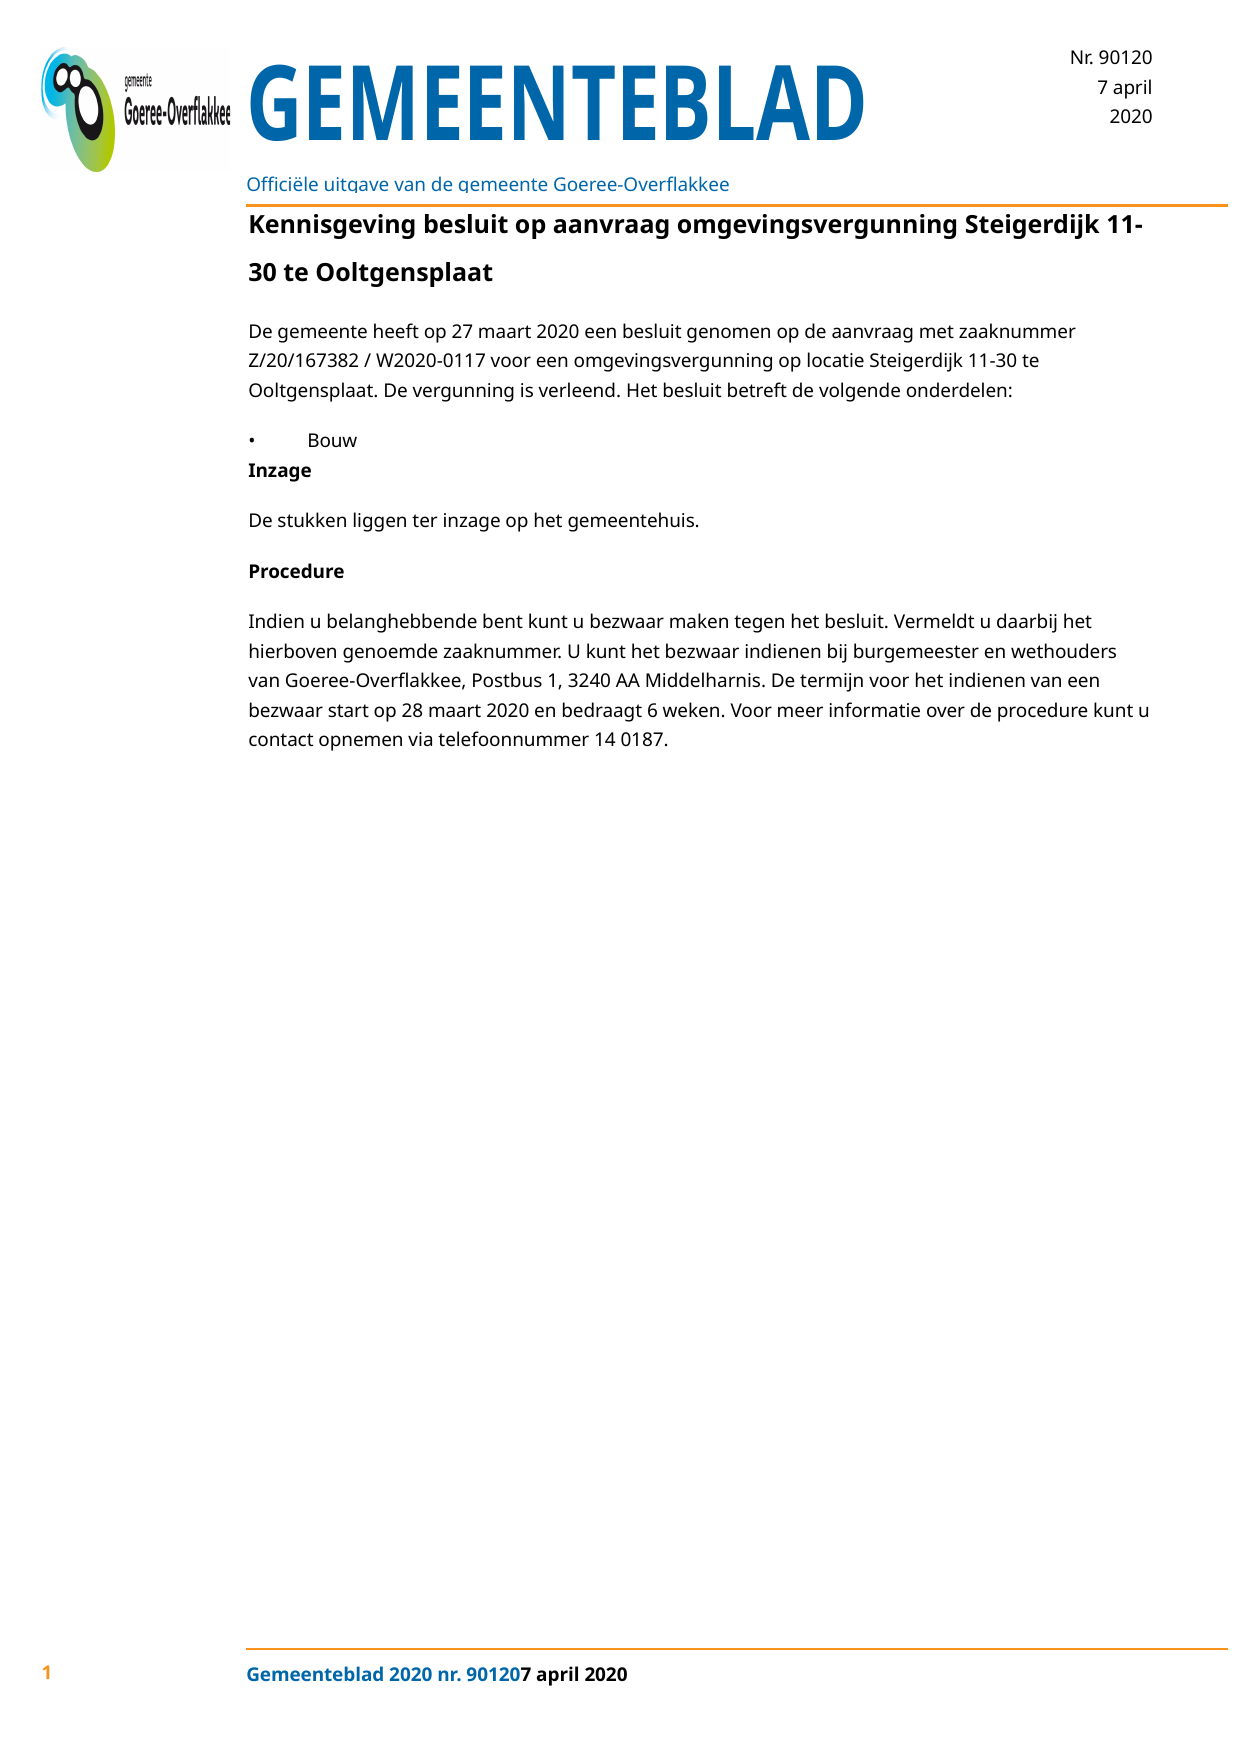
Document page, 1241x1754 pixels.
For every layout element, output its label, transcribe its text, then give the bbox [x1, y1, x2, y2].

text Procedure [248, 558, 1152, 584]
text Kennisgeving besluit op aanvraag omgevingsvergunning Steigerdijk 11-30 te Ooltgensplaat [248, 207, 1152, 288]
text De gemeente heeft op 27 maart 2020 een besluit genomen op de aanvraag met zaaknummer Z/20/167382 / W2020-0117 voor een omgevingsvergunning op locatie Steigerdijk 11-30 te Ooltgensplaat. De vergunning is verleend. Het besluit betreft de volgende onderdelen: [248, 318, 1152, 403]
text Inzage [248, 457, 1152, 483]
picture [41, 47, 231, 172]
text Indien u belanghebbende bent kunt u bezwaar maken tegen het besluit. Vermeldt u daarbij het hierboven genoemde zaaknummer. U kunt het bezwaar indienen bij burgemeester en wethouders van Goeree-Overflakkee, Postbus 1, 3240 AA Middelharnis. De termijn voor het indienen van een bezwaar start op 28 maart 2020 en bedraagt 6 weken. Voor meer informatie over de procedure kunt u contact opnemen via telefoonnummer 14 0187. [248, 608, 1152, 752]
list Bouw [248, 427, 1152, 453]
text De stukken liggen ter inzage op het gemeentehuis. [248, 507, 1152, 533]
